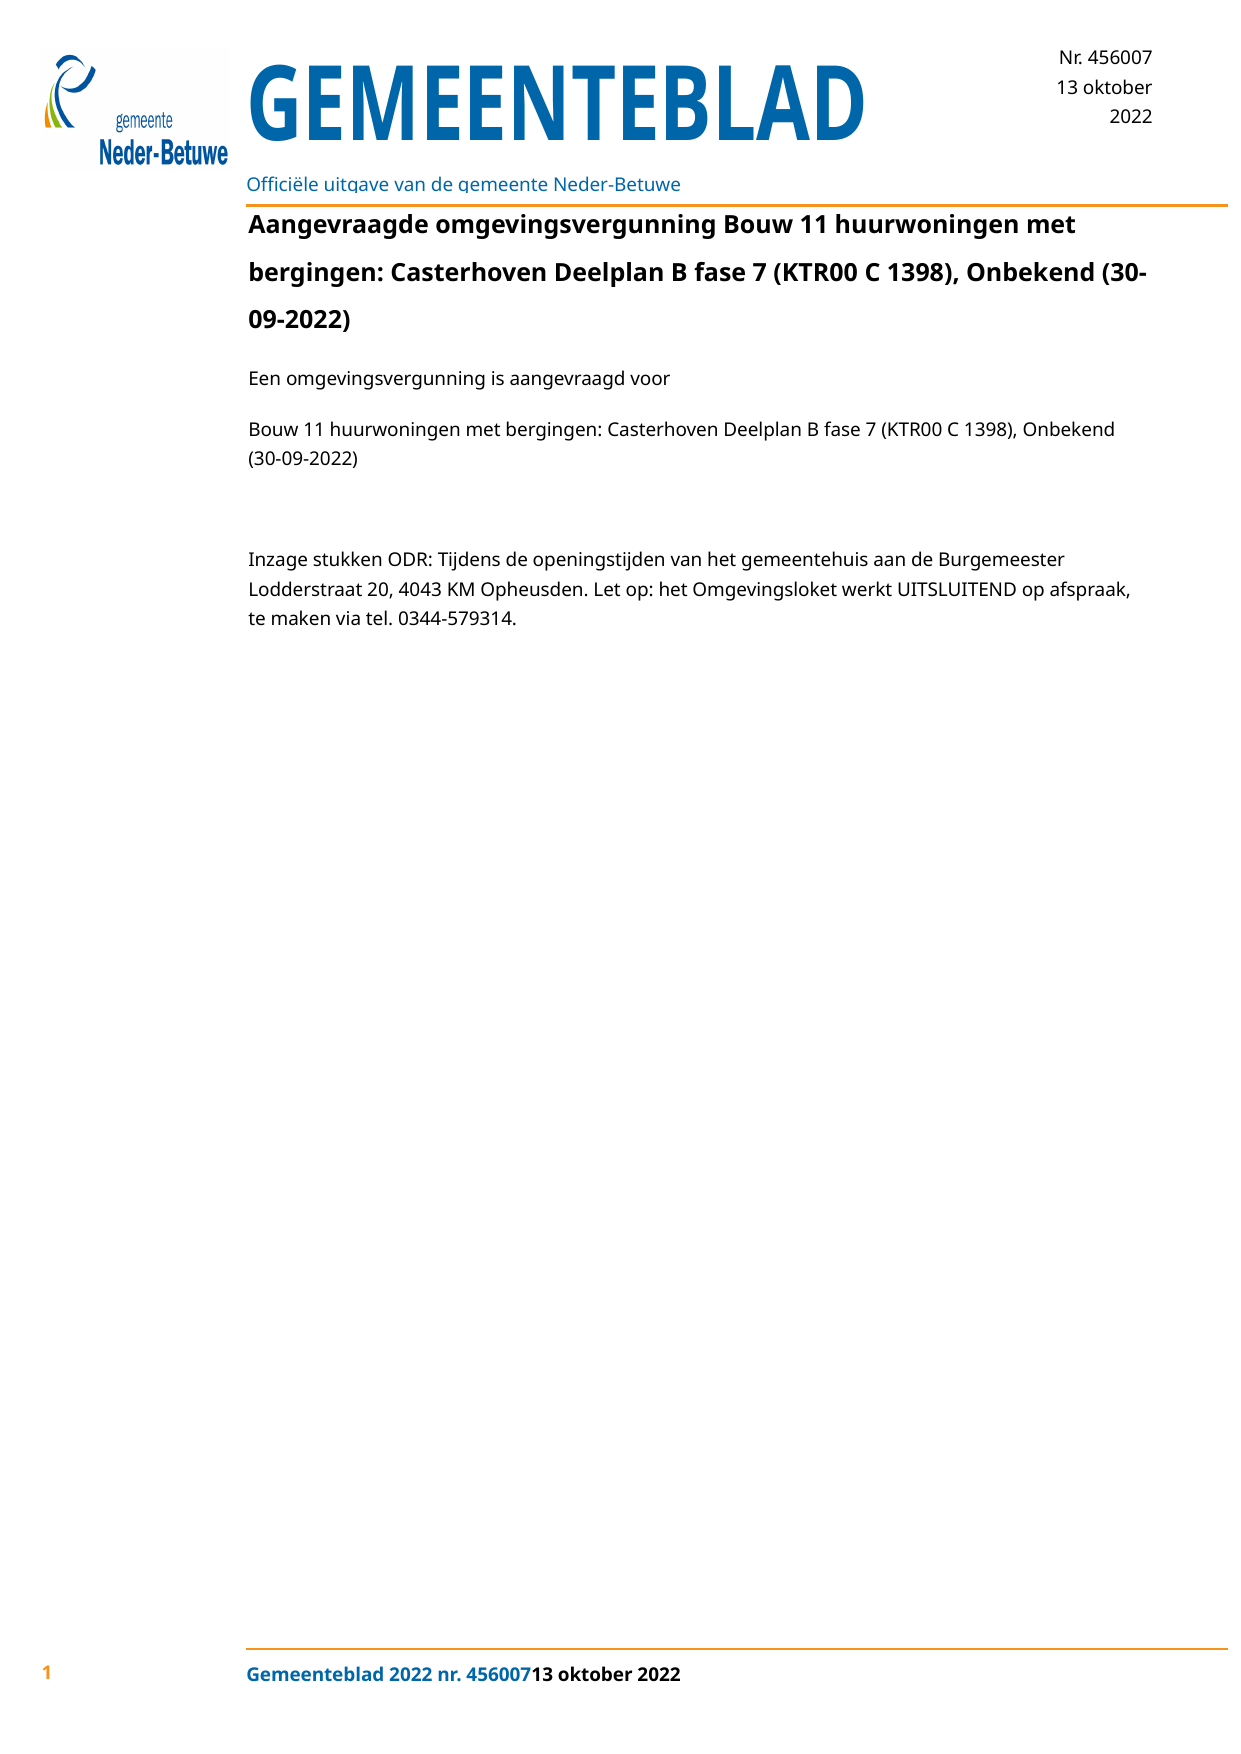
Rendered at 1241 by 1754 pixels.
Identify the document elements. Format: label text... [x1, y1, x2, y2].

picture [41, 47, 231, 172]
text Aangevraagde omgevingsvergunning Bouw 11 huurwoningen met bergingen: Casterhoven Deelplan B fase 7 (KTR00 C 1398), Onbekend (30-09-2022) [248, 207, 1152, 336]
text Een omgevingsvergunning is aangevraagd voor [248, 366, 1152, 391]
text Inzage stukken ODR: Tijdens de openingstijden van het gemeentehuis aan de Burgemeester Lodderstraat 20, 4043 KM Opheusden. Let op: het Omgevingsloket werkt UITSLUITEND op afspraak, te maken via tel. 0344-579314. [248, 546, 1152, 631]
text Bouw 11 huurwoningen met bergingen: Casterhoven Deelplan B fase 7 (KTR00 C 1398), Onbekend (30-09-2022) [248, 416, 1152, 471]
